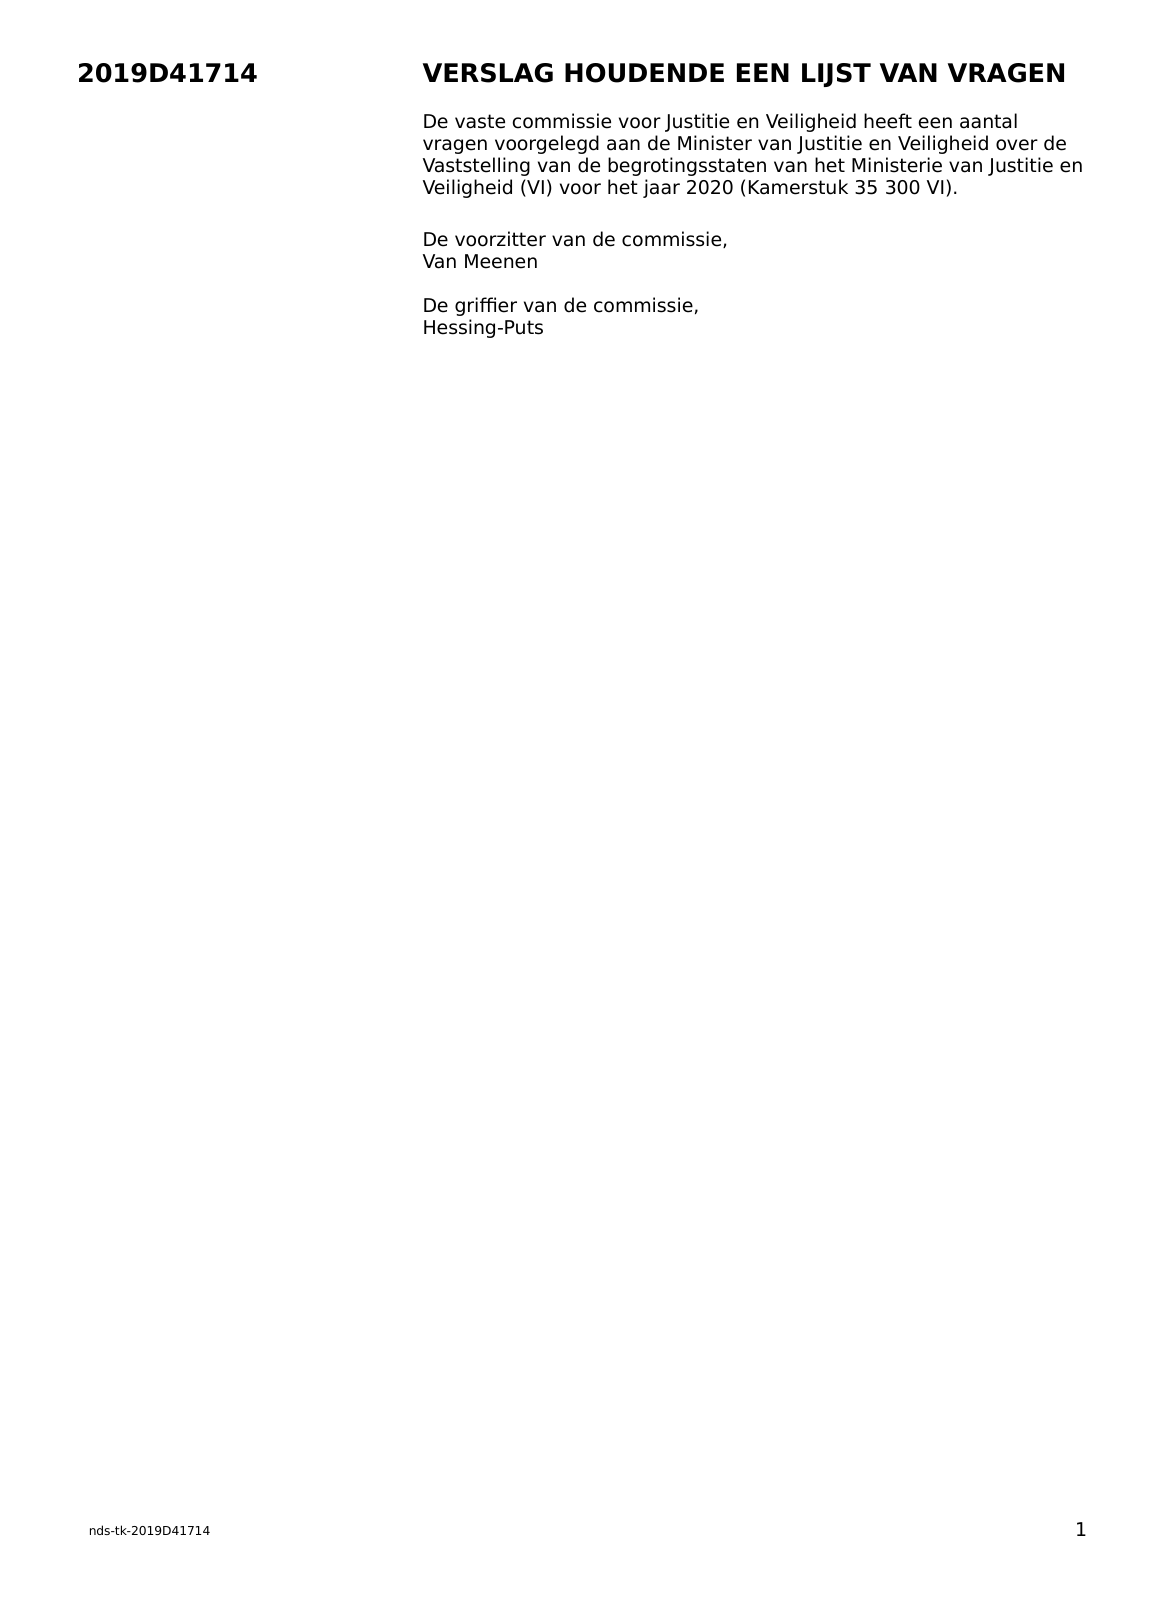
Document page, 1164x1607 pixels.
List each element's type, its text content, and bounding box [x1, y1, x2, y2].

text De vaste commissie voor Justitie en Veiligheid heeft een aantal vragen voorgelegd aan de Minister van Justitie en Veiligheid over de Vaststelling van de begrotingsstaten van het Ministerie van Justitie en Veiligheid (VI) voor het jaar 2020 (Kamerstuk 35 300 VI). [422, 111, 1087, 199]
text 2019D41714 VERSLAG HOUDENDE EEN LIJST VAN VRAGEN [77, 59, 1087, 89]
text nds-tk-2019D41714 [88, 1524, 323, 1538]
text De griffier van de commissie, Hessing-Puts [422, 295, 1087, 339]
text De voorzitter van de commissie, Van Meenen [422, 229, 1087, 273]
